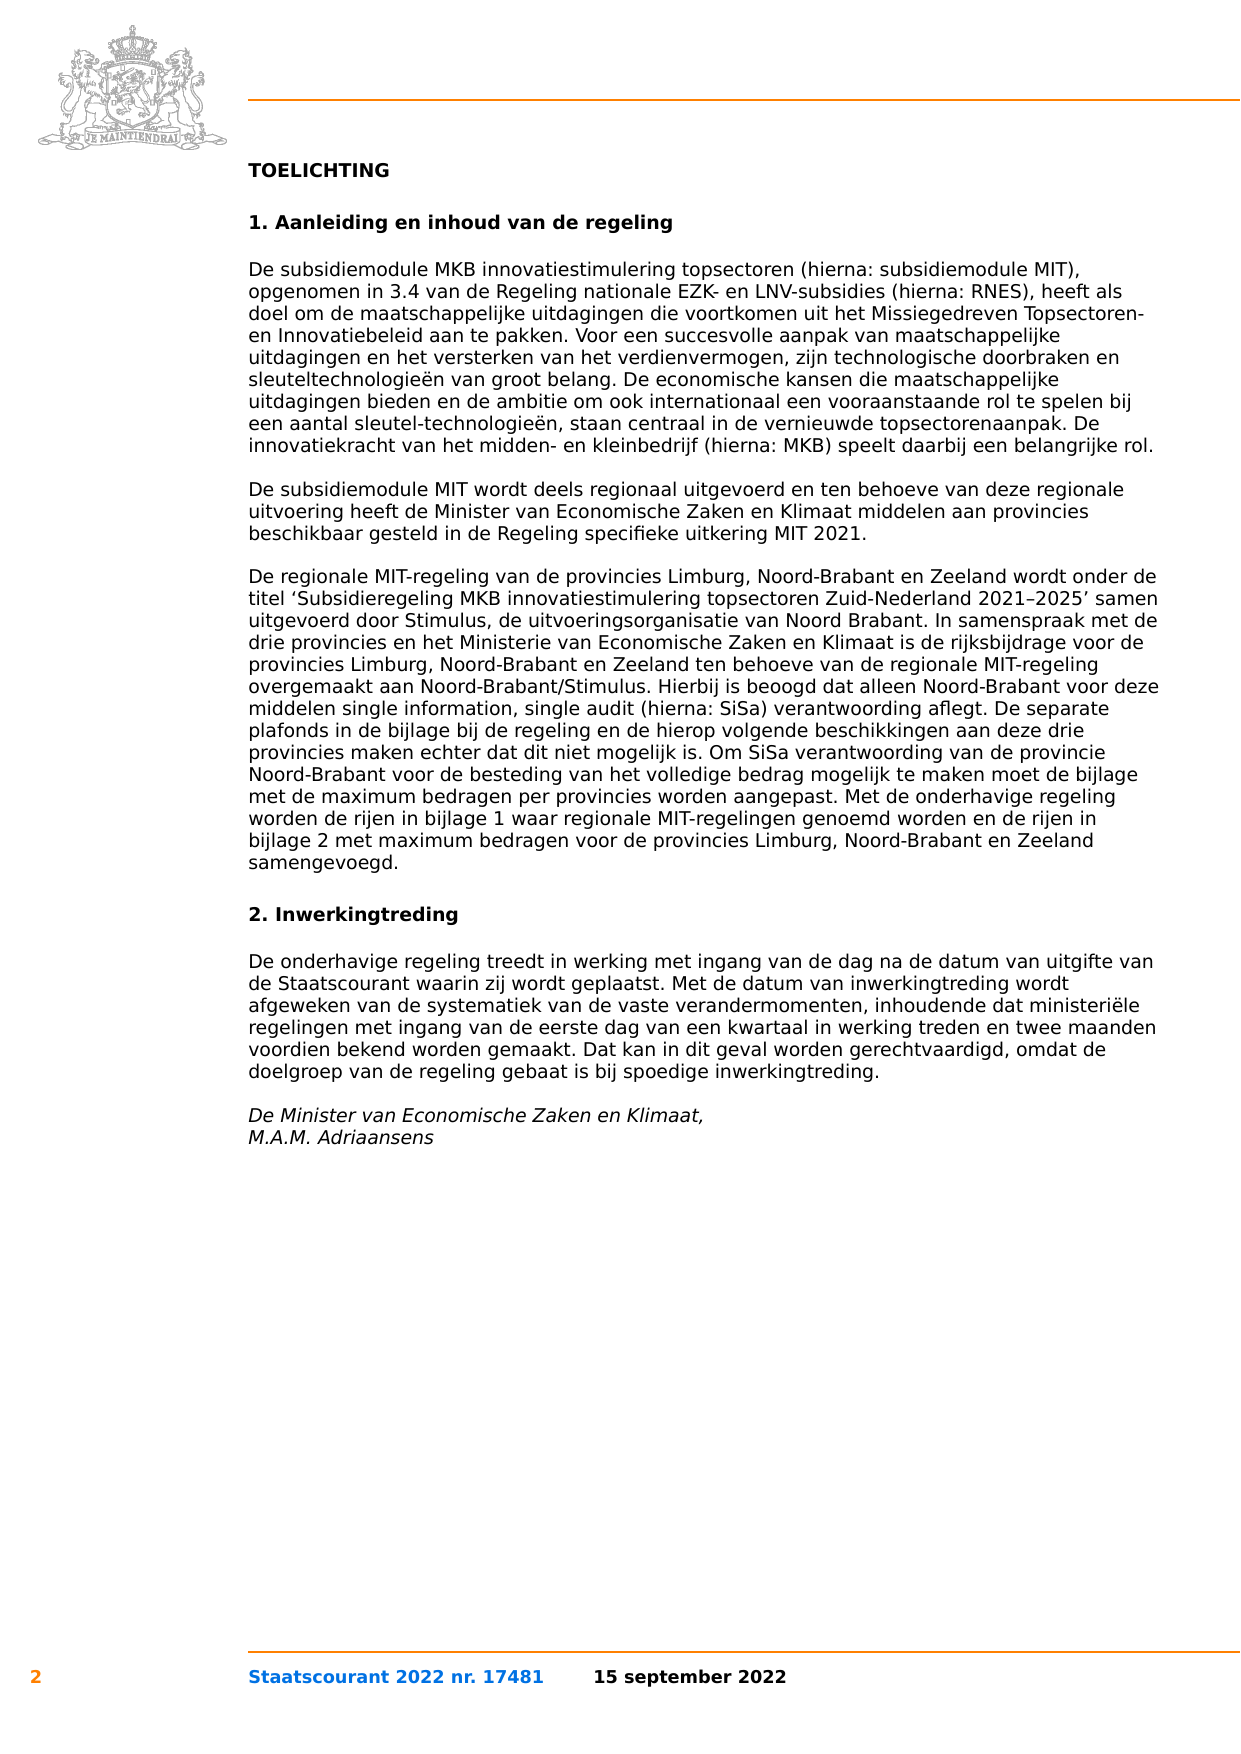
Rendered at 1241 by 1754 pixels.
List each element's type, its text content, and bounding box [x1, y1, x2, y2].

text De regionale MIT-regeling van de provincies Limburg, Noord-Brabant en Zeeland wordt onder de titel ‘Subsidieregeling MKB innovatiestimulering topsectoren Zuid-Nederland 2021–2025’ samen uitgevoerd door Stimulus, de uitvoeringsorganisatie van Noord Brabant. In samenspraak met de drie provincies en het Ministerie van Economische Zaken en Klimaat is de rijksbijdrage voor de provincies Limburg, Noord-Brabant en Zeeland ten behoeve van de regionale MIT-regeling overgemaakt aan Noord-Brabant/Stimulus. Hierbij is beoogd dat alleen Noord-Brabant voor deze middelen single information, single audit (hierna: SiSa) verantwoording aflegt. De separate plafonds in de bijlage bij de regeling en de hierop volgende beschikkingen aan deze drie provincies maken echter dat dit niet mogelijk is. Om SiSa verantwoording van de provincie Noord-Brabant voor de besteding van het volledige bedrag mogelijk te maken moet de bijlage met de maximum bedragen per provincies worden aangepast. Met de onderhavige regeling worden de rijen in bijlage 1 waar regionale MIT-regelingen genoemd worden en de rijen in bijlage 2 met maximum bedragen voor de provincies Limburg, Noord-Brabant en Zeeland samengevoegd. [248, 566, 1163, 874]
subtitle 1. Aanleiding en inhoud van de regeling [248, 212, 1163, 234]
text De subsidiemodule MKB innovatiestimulering topsectoren (hierna: subsidiemodule MIT), opgenomen in 3.4 van de Regeling nationale EZK- en LNV-subsidies (hierna: RNES), heeft als doel om de maatschappelijke uitdagingen die voortkomen uit het Missiegedreven Topsectoren- en Innovatiebeleid aan te pakken. Voor een succesvolle aanpak van maatschappelijke uitdagingen en het versterken van het verdienvermogen, zijn technologische doorbraken en sleuteltechnologieën van groot belang. De economische kansen die maatschappelijke uitdagingen bieden en de ambitie om ook internationaal een vooraanstaande rol te spelen bij een aantal sleutel-technologieën, staan centraal in de vernieuwde topsectorenaanpak. De innovatiekracht van het midden- en kleinbedrijf (hierna: MKB) speelt daarbij een belangrijke rol. [248, 259, 1163, 457]
text De Minister van Economische Zaken en Klimaat, M.A.M. Adriaansens [248, 1105, 1163, 1149]
text De subsidiemodule MIT wordt deels regionaal uitgevoerd en ten behoeve van deze regionale uitvoering heeft de Minister van Economische Zaken en Klimaat middelen aan provincies beschikbaar gesteld in de Regeling specifieke uitkering MIT 2021. [248, 478, 1163, 544]
subtitle TOELICHTING [248, 160, 1163, 182]
picture [38, 25, 227, 150]
subtitle 2. Inwerkingtreding [248, 904, 1163, 926]
text De onderhavige regeling treedt in werking met ingang van de dag na de datum van uitgifte van de Staatscourant waarin zij wordt geplaatst. Met de datum van inwerkingtreding wordt afgeweken van de systematiek van de vaste verandermomenten, inhoudende dat ministeriële regelingen met ingang van de eerste dag van een kwartaal in werking treden en twee maanden voordien bekend worden gemaakt. Dat kan in dit geval worden gerechtvaardigd, omdat de doelgroep van de regeling gebaat is bij spoedige inwerkingtreding. [248, 951, 1163, 1083]
